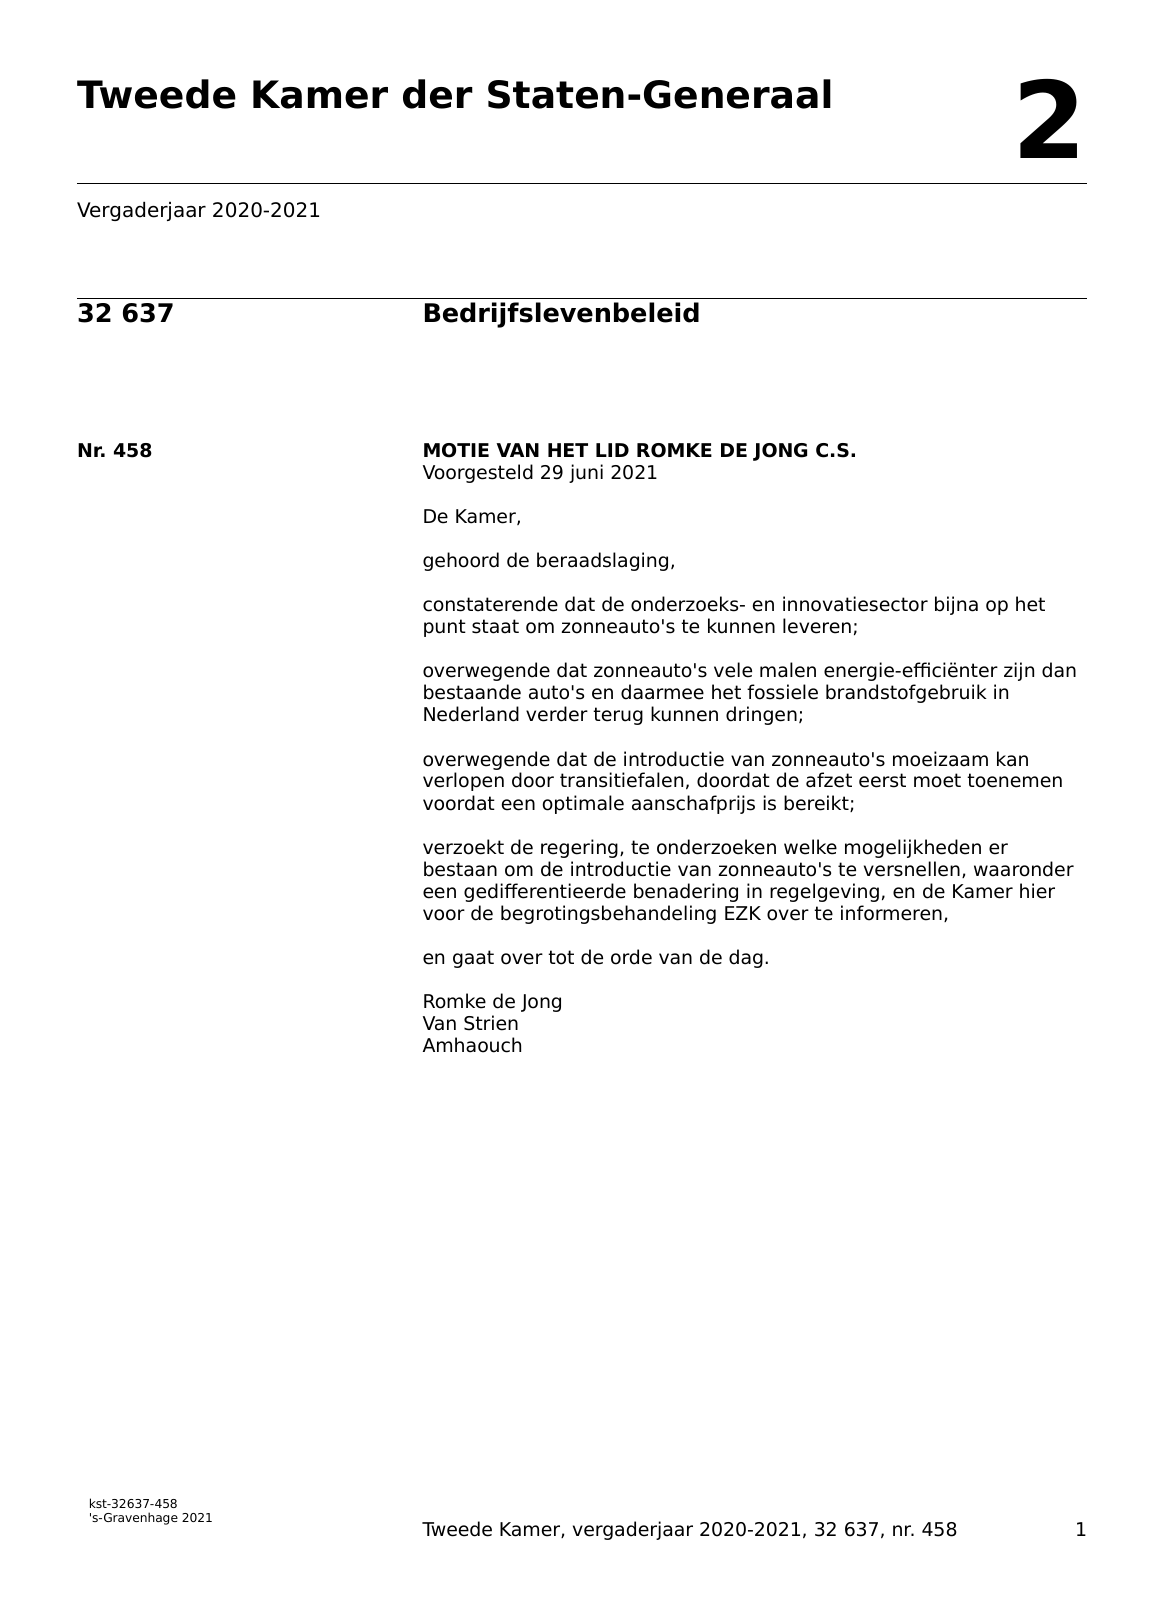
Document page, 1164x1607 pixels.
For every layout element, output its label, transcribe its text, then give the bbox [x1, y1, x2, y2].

text Amhaouch [422, 1035, 1087, 1057]
text 's-Gravenhage 2021 [88, 1511, 323, 1525]
subtitle 32 637 Bedrijfslevenbeleid [77, 299, 1087, 329]
text De Kamer, [422, 506, 1087, 528]
subtitle Nr. 458 MOTIE VAN HET LID ROMKE DE JONG C.S. [77, 440, 1087, 462]
text en gaat over tot de orde van de dag. [422, 947, 1087, 969]
text Van Strien [422, 1013, 1087, 1035]
text constaterende dat de onderzoeks- en innovatiesector bijna op het punt staat om zonneauto's te kunnen leveren; [422, 594, 1087, 638]
table_cell Vergaderjaar 2020-2021 [77, 184, 1087, 298]
text overwegende dat zonneauto's vele malen energie-efficiënter zijn dan bestaande auto's en daarmee het fossiele brandstofgebruik in Nederland verder terug kunnen dringen; [422, 660, 1087, 726]
text Voorgesteld 29 juni 2021 [422, 462, 1087, 484]
text Romke de Jong [422, 991, 1087, 1013]
text kst-32637-458 [88, 1497, 323, 1511]
table_header Tweede Kamer der Staten-Generaal [77, 59, 886, 183]
text verzoekt de regering, te onderzoeken welke mogelijkheden er bestaan om de introductie van zonneauto's te versnellen, waaronder een gedifferentieerde benadering in regelgeving, en de Kamer hier voor de begrotingsbehandeling EZK over te informeren, [422, 837, 1087, 924]
text gehoord de beraadslaging, [422, 550, 1087, 572]
table_header 2 [886, 59, 1087, 183]
text overwegende dat de introductie van zonneauto's moeizaam kan verlopen door transitiefalen, doordat de afzet eerst moet toenemen voordat een optimale aanschafprijs is bereikt; [422, 748, 1087, 814]
